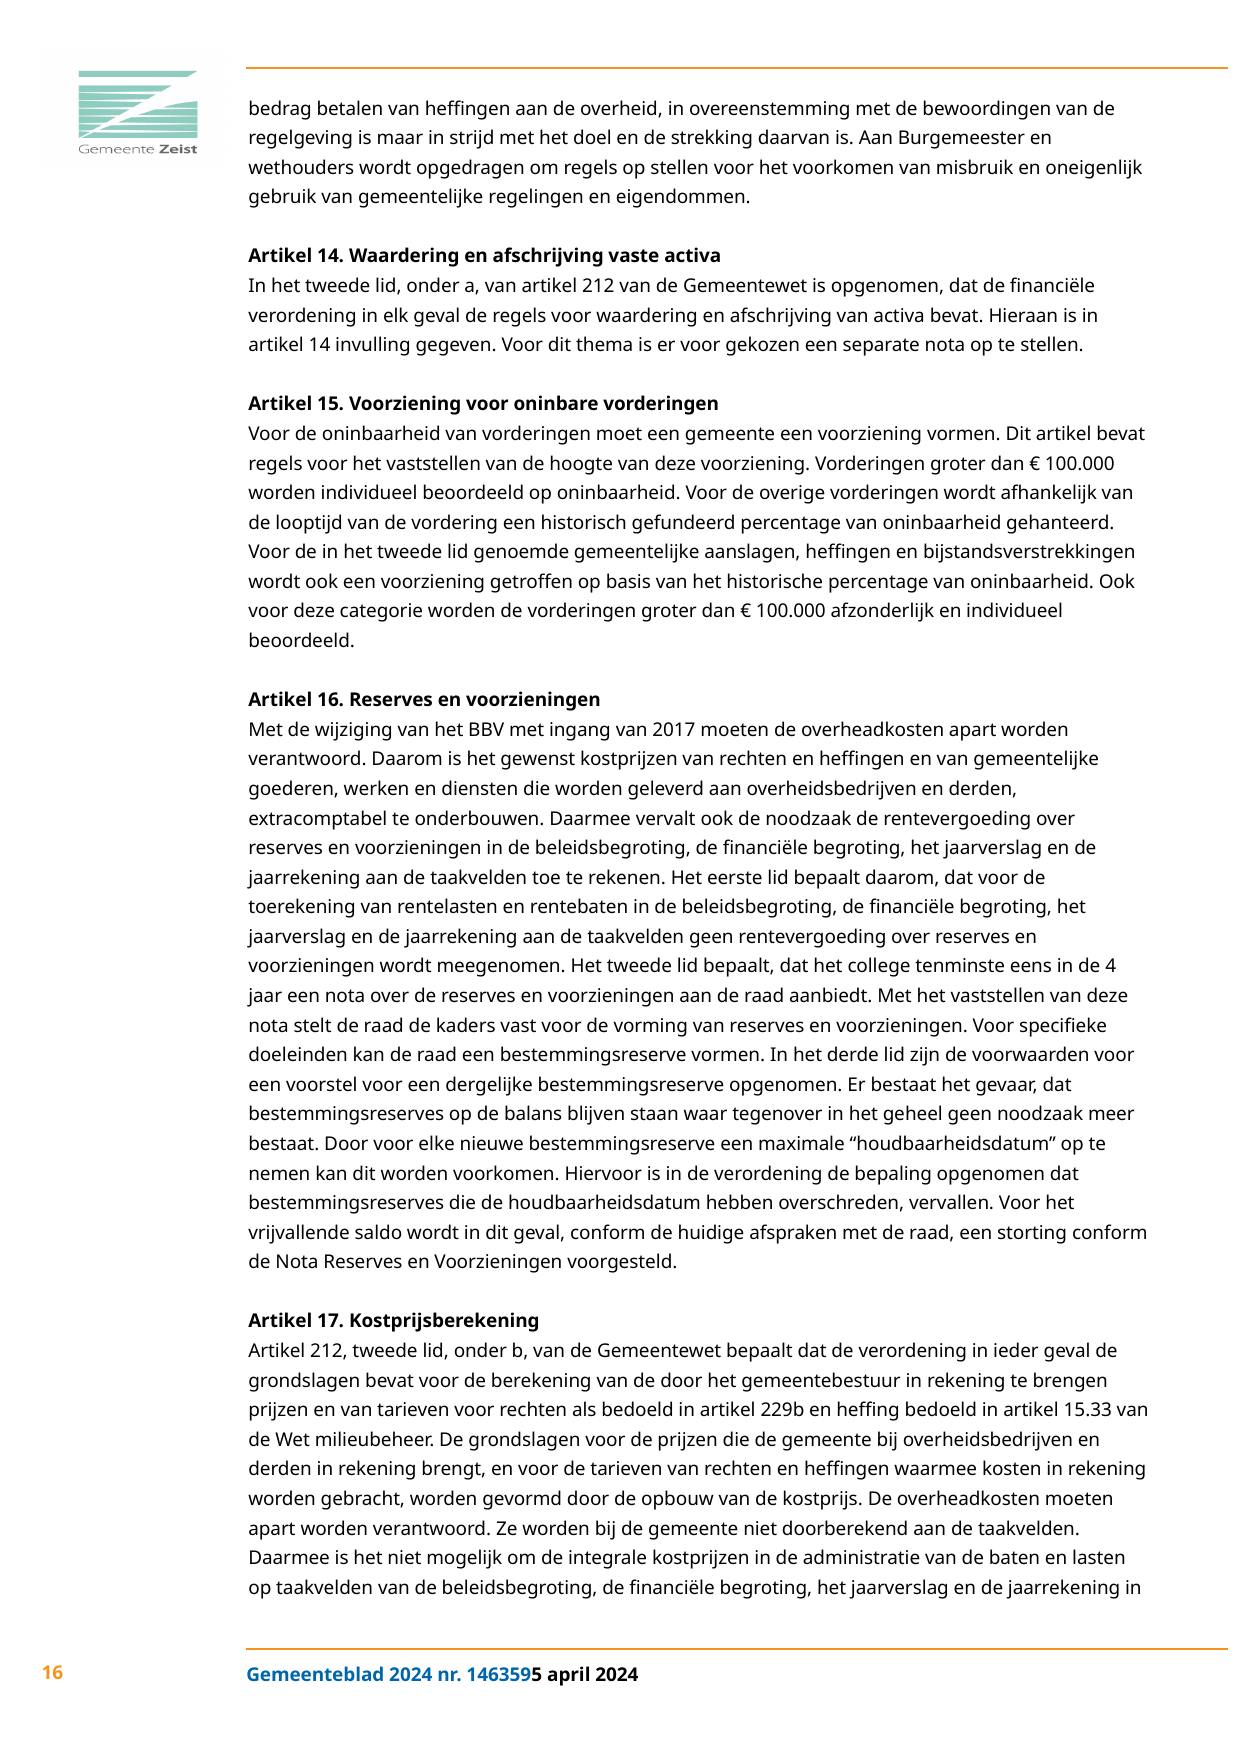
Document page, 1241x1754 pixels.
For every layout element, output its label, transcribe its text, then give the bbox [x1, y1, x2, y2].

text Met de wijziging van het BBV met ingang van 2017 moeten de overheadkosten apart worden verantwoord. Daarom is het gewenst kostprijzen van rechten en heffingen en van gemeentelijke goederen, werken en diensten die worden geleverd aan overheidsbedrijven en derden, extracomptabel te onderbouwen. Daarmee vervalt ook de noodzaak de rentevergoeding over reserves en voorzieningen in de beleidsbegroting, de financiële begroting, het jaarverslag en de jaarrekening aan de taakvelden toe te rekenen. Het eerste lid bepaalt daarom, dat voor de toerekening van rentelasten en rentebaten in de beleidsbegroting, de financiële begroting, het jaarverslag en de jaarrekening aan de taakvelden geen rentevergoeding over reserves en voorzieningen wordt meegenomen. Het tweede lid bepaalt, dat het college tenminste eens in de 4 jaar een nota over de reserves en voorzieningen aan de raad aanbiedt. Met het vaststellen van deze nota stelt de raad de kaders vast voor de vorming van reserves en voorzieningen. Voor specifieke doeleinden kan de raad een bestemmingsreserve vormen. In het derde lid zijn de voorwaarden voor een voorstel voor een dergelijke bestemmingsreserve opgenomen. Er bestaat het gevaar, dat bestemmingsreserves op de balans blijven staan waar tegenover in het geheel geen noodzaak meer bestaat. Door voor elke nieuwe bestemmingsreserve een maximale “houdbaarheidsdatum” op te nemen kan dit worden voorkomen. Hiervoor is in de verordening de bepaling opgenomen dat bestemmingsreserves die de houdbaarheidsdatum hebben overschreden, vervallen. Voor het vrijvallende saldo wordt in dit geval, conform de huidige afspraken met de raad, een storting conform de Nota Reserves en Voorzieningen voorgesteld. [248, 716, 1152, 1274]
text Artikel 14. Waardering en afschrijving vaste activa [248, 243, 1152, 268]
text Artikel 17. Kostprijsberekening [248, 1308, 1152, 1333]
text bedrag betalen van heffingen aan de overheid, in overeenstemming met de bewoordingen van de regelgeving is maar in strijd met het doel en de strekking daarvan is. Aan Burgemeester en wethouders wordt opgedragen om regels op stellen voor het voorkomen van misbruik en oneigenlijk gebruik van gemeentelijke regelingen en eigendommen. [248, 95, 1152, 209]
text In het tweede lid, onder a, van artikel 212 van de Gemeentewet is opgenomen, dat de financiële verordening in elk geval de regels voor waardering en afschrijving van activa bevat. Hieraan is in artikel 14 invulling gegeven. Voor dit thema is er voor gekozen een separate nota op te stellen. [248, 272, 1152, 357]
text Artikel 16. Reserves en voorzieningen [248, 686, 1152, 712]
text Voor de in het tweede lid genoemde gemeentelijke aanslagen, heffingen en bijstandsverstrekkingen wordt ook een voorziening getroffen op basis van het historische percentage van oninbaarheid. Ook voor deze categorie worden de vorderingen groter dan € 100.000 afzonderlijk en individueel beoordeeld. [248, 538, 1152, 653]
text Artikel 212, tweede lid, onder b, van de Gemeentewet bepaalt dat de verordening in ieder geval de grondslagen bevat voor de berekening van de door het gemeentebestuur in rekening te brengen prijzen en van tarieven voor rechten als bedoeld in artikel 229b en heffing bedoeld in artikel 15.33 van de Wet milieubeheer. De grondslagen voor de prijzen die de gemeente bij overheidsbedrijven en derden in rekening brengt, en voor de tarieven van rechten en heffingen waarmee kosten in rekening worden gebracht, worden gevormd door de opbouw van de kostprijs. De overheadkosten moeten apart worden verantwoord. Ze worden bij de gemeente niet doorberekend aan de taakvelden. Daarmee is het niet mogelijk om de integrale kostprijzen in de administratie van de baten en lasten op taakvelden van de beleidsbegroting, de financiële begroting, het jaarverslag en de jaarrekening in [248, 1337, 1152, 1600]
picture [41, 47, 231, 172]
text Artikel 15. Voorziening voor oninbare vorderingen [248, 391, 1152, 416]
text Voor de oninbaarheid van vorderingen moet een gemeente een voorziening vormen. Dit artikel bevat regels voor het vaststellen van de hoogte van deze voorziening. Vorderingen groter dan € 100.000 worden individueel beoordeeld op oninbaarheid. Voor de overige vorderingen wordt afhankelijk van de looptijd van de vordering een historisch gefundeerd percentage van oninbaarheid gehanteerd. [248, 420, 1152, 535]
